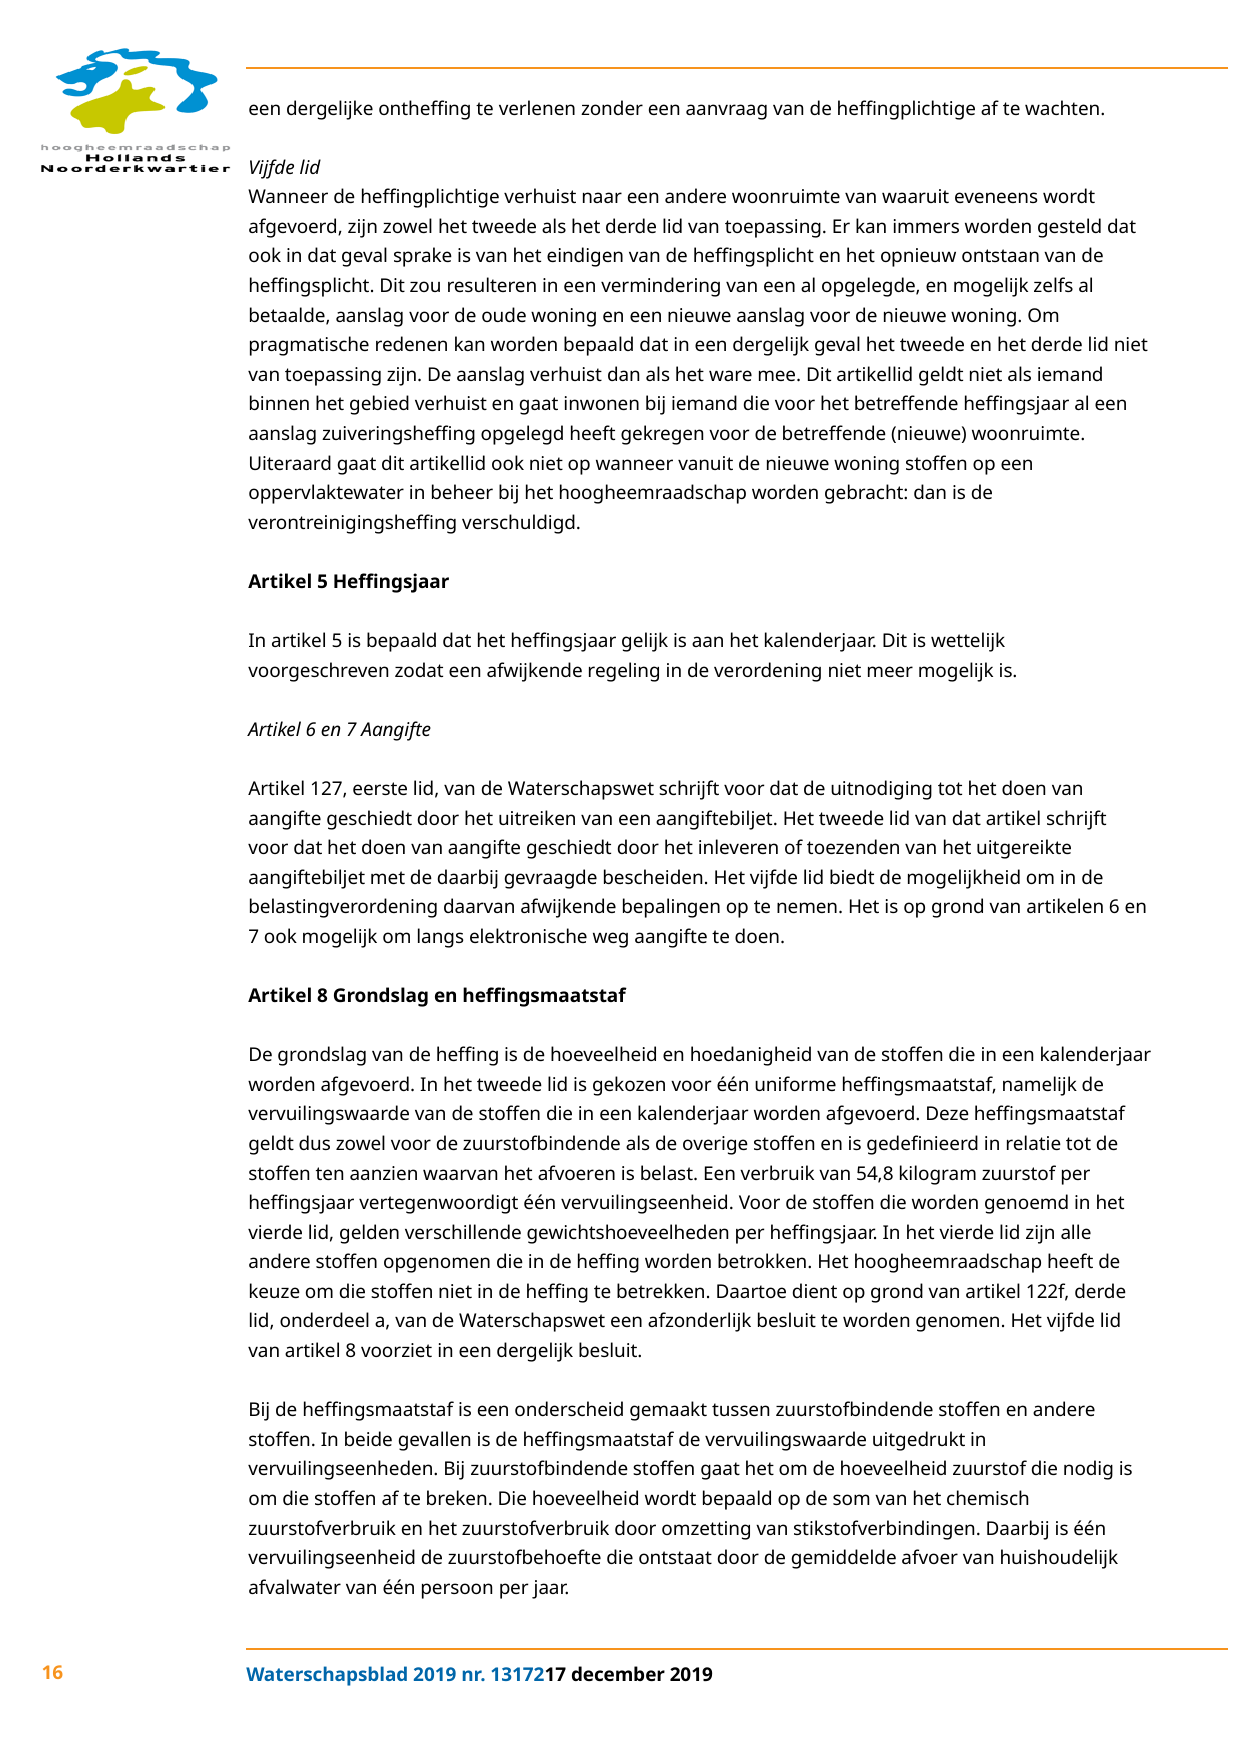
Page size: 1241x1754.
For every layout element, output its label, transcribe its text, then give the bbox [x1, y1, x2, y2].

text Wanneer de heffingplichtige verhuist naar een andere woonruimte van waaruit eveneens wordt afgevoerd, zijn zowel het tweede als het derde lid van toepassing. Er kan immers worden gesteld dat ook in dat geval sprake is van het eindigen van de heffingsplicht en het opnieuw ontstaan van de heffingsplicht. Dit zou resulteren in een vermindering van een al opgelegde, en mogelijk zelfs al betaalde, aanslag voor de oude woning en een nieuwe aanslag voor de nieuwe woning. Om pragmatische redenen kan worden bepaald dat in een dergelijk geval het tweede en het derde lid niet van toepassing zijn. De aanslag verhuist dan als het ware mee. Dit artikellid geldt niet als iemand binnen het gebied verhuist en gaat inwonen bij iemand die voor het betreffende heffingsjaar al een aanslag zuiveringsheffing opgelegd heeft gekregen voor de betreffende (nieuwe) woonruimte. [248, 183, 1152, 446]
text Bij de heffingsmaatstaf is een onderscheid gemaakt tussen zuurstofbindende stoffen en andere stoffen. In beide gevallen is de heffingsmaatstaf de vervuilingswaarde uitgedrukt in vervuilingseenheden. Bij zuurstofbindende stoffen gaat het om de hoeveelheid zuurstof die nodig is om die stoffen af te breken. Die hoeveelheid wordt bepaald op de som van het chemisch zuurstofverbruik en het zuurstofverbruik door omzetting van stikstofverbindingen. Daarbij is één vervuilingseenheid de zuurstofbehoefte die ontstaat door de gemiddelde afvoer van huishoudelijk afvalwater van één persoon per jaar. [248, 1396, 1152, 1600]
text Artikel 6 en 7 Aangifte [248, 716, 1152, 742]
text Artikel 5 Heffingsjaar [248, 568, 1152, 594]
text Uiteraard gaat dit artikellid ook niet op wanneer vanuit de nieuwe woning stoffen op een oppervlaktewater in beheer bij het hoogheemraadschap worden gebracht: dan is de verontreinigingsheffing verschuldigd. [248, 450, 1152, 535]
text Vijfde lid [248, 154, 1152, 180]
picture [41, 47, 231, 172]
text een dergelijke ontheffing te verlenen zonder een aanvraag van de heffingplichtige af te wachten. [248, 95, 1152, 121]
text Artikel 127, eerste lid, van de Waterschapswet schrijft voor dat de uitnodiging tot het doen van aangifte geschiedt door het uitreiken van een aangiftebiljet. Het tweede lid van dat artikel schrijft voor dat het doen van aangifte geschiedt door het inleveren of toezenden van het uitgereikte aangiftebiljet met de daarbij gevraagde bescheiden. Het vijfde lid biedt de mogelijkheid om in de belastingverordening daarvan afwijkende bepalingen op te nemen. Het is op grond van artikelen 6 en 7 ook mogelijk om langs elektronische weg aangifte te doen. [248, 775, 1152, 949]
text In artikel 5 is bepaald dat het heffingsjaar gelijk is aan het kalenderjaar. Dit is wettelijk voorgeschreven zodat een afwijkende regeling in de verordening niet meer mogelijk is. [248, 627, 1152, 683]
text Artikel 8 Grondslag en heffingsmaatstaf [248, 982, 1152, 1008]
text De grondslag van de heffing is de hoeveelheid en hoedanigheid van de stoffen die in een kalenderjaar worden afgevoerd. In het tweede lid is gekozen voor één uniforme heffingsmaatstaf, namelijk de vervuilingswaarde van de stoffen die in een kalenderjaar worden afgevoerd. Deze heffingsmaatstaf geldt dus zowel voor de zuurstofbindende als de overige stoffen en is gedefinieerd in relatie tot de stoffen ten aanzien waarvan het afvoeren is belast. Een verbruik van 54,8 kilogram zuurstof per heffingsjaar vertegenwoordigt één vervuilingseenheid. Voor de stoffen die worden genoemd in het vierde lid, gelden verschillende gewichtshoeveelheden per heffingsjaar. In het vierde lid zijn alle andere stoffen opgenomen die in de heffing worden betrokken. Het hoogheemraadschap heeft de keuze om die stoffen niet in de heffing te betrekken. Daartoe dient op grond van artikel 122f, derde lid, onderdeel a, van de Waterschapswet een afzonderlijk besluit te worden genomen. Het vijfde lid van artikel 8 voorziet in een dergelijk besluit. [248, 1041, 1152, 1363]
